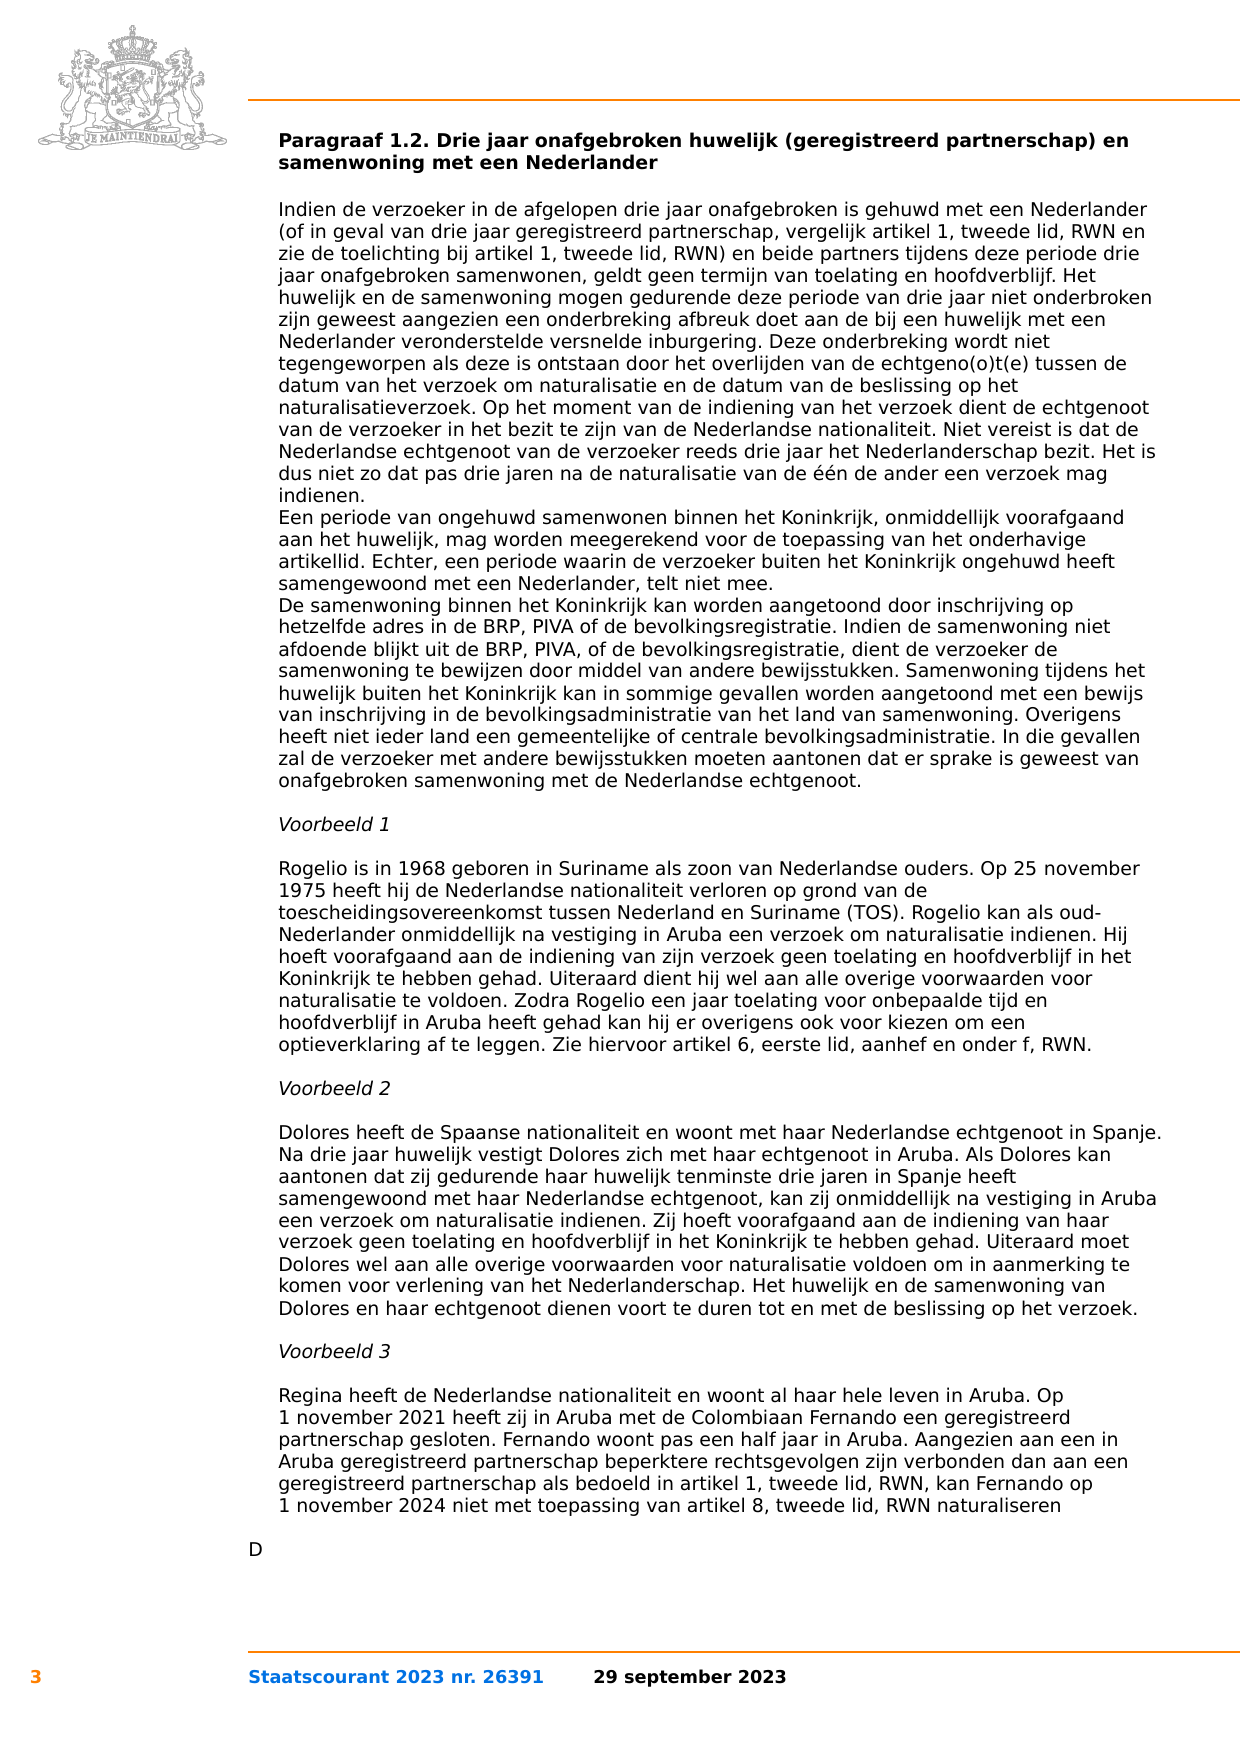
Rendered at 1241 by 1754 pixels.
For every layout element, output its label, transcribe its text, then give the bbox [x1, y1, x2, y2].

text Dolores heeft de Spaanse nationaliteit en woont met haar Nederlandse echtgenoot in Spanje. Na drie jaar huwelijk vestigt Dolores zich met haar echtgenoot in Aruba. Als Dolores kan aantonen dat zij gedurende haar huwelijk tenminste drie jaren in Spanje heeft samengewoond met haar Nederlandse echtgenoot, kan zij onmiddellijk na vestiging in Aruba een verzoek om naturalisatie indienen. Zij hoeft voorafgaand aan de indiening van haar verzoek geen toelating en hoofdverblijf in het Koninkrijk te hebben gehad. Uiteraard moet Dolores wel aan alle overige voorwaarden voor naturalisatie voldoen om in aanmerking te komen voor verlening van het Nederlanderschap. Het huwelijk en de samenwoning van Dolores en haar echtgenoot dienen voort te duren tot en met de beslissing op het verzoek. [278, 1122, 1163, 1319]
subtitle Paragraaf 1.2. Drie jaar onafgebroken huwelijk (geregistreerd partnerschap) en samenwoning met een Nederlander [278, 130, 1163, 174]
text Rogelio is in 1968 geboren in Suriname als zoon van Nederlandse ouders. Op 25 november 1975 heeft hij de Nederlandse nationaliteit verloren op grond van de toescheidingsovereenkomst tussen Nederland en Suriname (TOS). Rogelio kan als oud-Nederlander onmiddellijk na vestiging in Aruba een verzoek om naturalisatie indienen. Hij hoeft voorafgaand aan de indiening van zijn verzoek geen toelating en hoofdverblijf in het Koninkrijk te hebben gehad. Uiteraard dient hij wel aan alle overige voorwaarden voor naturalisatie te voldoen. Zodra Rogelio een jaar toelating voor onbepaalde tijd en hoofdverblijf in Aruba heeft gehad kan hij er overigens ook voor kiezen om een optieverklaring af te leggen. Zie hiervoor artikel 6, eerste lid, aanhef en onder f, RWN. [278, 858, 1163, 1056]
subtitle Voorbeeld 2 [278, 1078, 1163, 1100]
text Indien de verzoeker in de afgelopen drie jaar onafgebroken is gehuwd met een Nederlander (of in geval van drie jaar geregistreerd partnerschap, vergelijk artikel 1, tweede lid, RWN en zie de toelichting bij artikel 1, tweede lid, RWN) en beide partners tijdens deze periode drie jaar onafgebroken samenwonen, geldt geen termijn van toelating en hoofdverblijf. Het huwelijk en de samenwoning mogen gedurende deze periode van drie jaar niet onderbroken zijn geweest aangezien een onderbreking afbreuk doet aan de bij een huwelijk met een Nederlander veronderstelde versnelde inburgering. Deze onderbreking wordt niet tegengeworpen als deze is ontstaan door het overlijden van de echtgeno(o)t(e) tussen de datum van het verzoek om naturalisatie en de datum van de beslissing op het naturalisatieverzoek. Op het moment van de indiening van het verzoek dient de echtgenoot van de verzoeker in het bezit te zijn van de Nederlandse nationaliteit. Niet vereist is dat de Nederlandse echtgenoot van de verzoeker reeds drie jaar het Nederlanderschap bezit. Het is dus niet zo dat pas drie jaren na de naturalisatie van de één de ander een verzoek mag indienen. [278, 199, 1163, 507]
text Een periode van ongehuwd samenwonen binnen het Koninkrijk, onmiddellijk voorafgaand aan het huwelijk, mag worden meegerekend voor de toepassing van het onderhavige artikellid. Echter, een periode waarin de verzoeker buiten het Koninkrijk ongehuwd heeft samengewoond met een Nederlander, telt niet mee. [278, 507, 1163, 594]
subtitle Voorbeeld 3 [278, 1341, 1163, 1363]
text Regina heeft de Nederlandse nationaliteit en woont al haar hele leven in Aruba. Op 1 november 2021 heeft zij in Aruba met de Colombiaan Fernando een geregistreerd partnerschap gesloten. Fernando woont pas een half jaar in Aruba. Aangezien aan een in Aruba geregistreerd partnerschap beperktere rechtsgevolgen zijn verbonden dan aan een geregistreerd partnerschap als bedoeld in artikel 1, tweede lid, RWN, kan Fernando op 1 november 2024 niet met toepassing van artikel 8, tweede lid, RWN naturaliseren [278, 1385, 1163, 1517]
subtitle Voorbeeld 1 [278, 814, 1163, 836]
text De samenwoning binnen het Koninkrijk kan worden aangetoond door inschrijving op hetzelfde adres in de BRP, PIVA of de bevolkingsregistratie. Indien de samenwoning niet afdoende blijkt uit de BRP, PIVA, of de bevolkingsregistratie, dient de verzoeker de samenwoning te bewijzen door middel van andere bewijsstukken. Samenwoning tijdens het huwelijk buiten het Koninkrijk kan in sommige gevallen worden aangetoond met een bewijs van inschrijving in de bevolkingsadministratie van het land van samenwoning. Overigens heeft niet ieder land een gemeentelijke of centrale bevolkingsadministratie. In die gevallen zal de verzoeker met andere bewijsstukken moeten aantonen dat er sprake is geweest van onafgebroken samenwoning met de Nederlandse echtgenoot. [278, 594, 1163, 792]
picture [38, 25, 227, 150]
text D [248, 1539, 1163, 1561]
